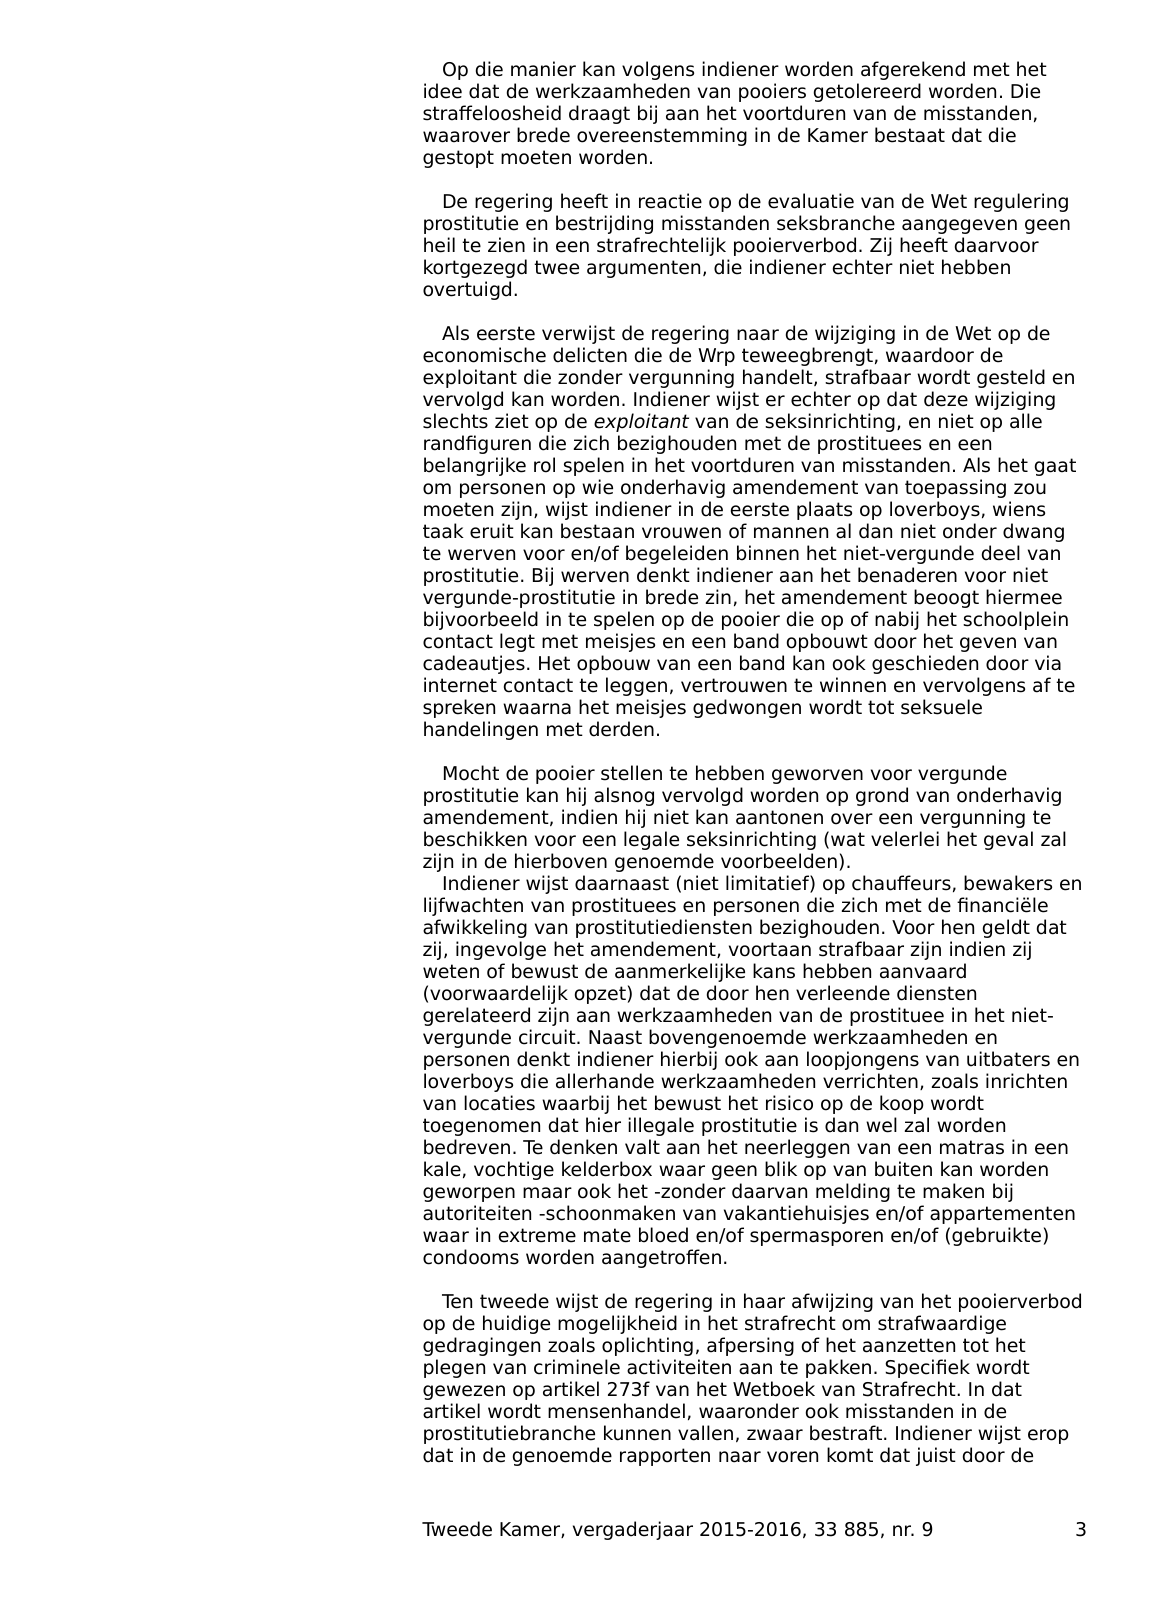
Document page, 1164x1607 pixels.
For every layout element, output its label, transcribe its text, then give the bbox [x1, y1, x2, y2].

text Als eerste verwijst de regering naar de wijziging in de Wet op de economische delicten die de Wrp teweegbrengt, waardoor de exploitant die zonder vergunning handelt, strafbaar wordt gesteld en vervolgd kan worden. Indiener wijst er echter op dat deze wijziging slechts ziet op de exploitant van de seksinrichting, en niet op alle randfiguren die zich bezighouden met de prostituees en een belangrijke rol spelen in het voortduren van misstanden. Als het gaat om personen op wie onderhavig amendement van toepassing zou moeten zijn, wijst indiener in de eerste plaats op loverboys, wiens taak eruit kan bestaan vrouwen of mannen al dan niet onder dwang te werven voor en/of begeleiden binnen het niet-vergunde deel van prostitutie. Bij werven denkt indiener aan het benaderen voor niet vergunde-prostitutie in brede zin, het amendement beoogt hiermee bijvoorbeeld in te spelen op de pooier die op of nabij het schoolplein contact legt met meisjes en een band opbouwt door het geven van cadeautjes. Het opbouw van een band kan ook geschieden door via internet contact te leggen, vertrouwen te winnen en vervolgens af te spreken waarna het meisjes gedwongen wordt tot seksuele handelingen met derden. [422, 323, 1087, 741]
text Indiener wijst daarnaast (niet limitatief) op chauffeurs, bewakers en lijfwachten van prostituees en personen die zich met de financiële afwikkeling van prostitutiediensten bezighouden. Voor hen geldt dat zij, ingevolge het amendement, voortaan strafbaar zijn indien zij weten of bewust de aanmerkelijke kans hebben aanvaard (voorwaardelijk opzet) dat de door hen verleende diensten gerelateerd zijn aan werkzaamheden van de prostituee in het niet-vergunde circuit. Naast bovengenoemde werkzaamheden en personen denkt indiener hierbij ook aan loopjongens van uitbaters en loverboys die allerhande werkzaamheden verrichten, zoals inrichten van locaties waarbij het bewust het risico op de koop wordt toegenomen dat hier illegale prostitutie is dan wel zal worden bedreven. Te denken valt aan het neerleggen van een matras in een kale, vochtige kelderbox waar geen blik op van buiten kan worden geworpen maar ook het -zonder daarvan melding te maken bij autoriteiten -schoonmaken van vakantiehuisjes en/of appartementen waar in extreme mate bloed en/of spermasporen en/of (gebruikte) condooms worden aangetroffen. [422, 873, 1087, 1268]
text Op die manier kan volgens indiener worden afgerekend met het idee dat de werkzaamheden van pooiers getolereerd worden. Die straffeloosheid draagt bij aan het voortduren van de misstanden, waarover brede overeenstemming in de Kamer bestaat dat die gestopt moeten worden. [422, 59, 1087, 169]
text Ten tweede wijst de regering in haar afwijzing van het pooierverbod op de huidige mogelijkheid in het strafrecht om strafwaardige gedragingen zoals oplichting, afpersing of het aanzetten tot het plegen van criminele activiteiten aan te pakken. Specifiek wordt gewezen op artikel 273f van het Wetboek van Strafrecht. In dat artikel wordt mensenhandel, waaronder ook misstanden in de prostitutiebranche kunnen vallen, zwaar bestraft. Indiener wijst erop dat in de genoemde rapporten naar voren komt dat juist door de [422, 1291, 1087, 1467]
text Mocht de pooier stellen te hebben geworven voor vergunde prostitutie kan hij alsnog vervolgd worden op grond van onderhavig amendement, indien hij niet kan aantonen over een vergunning te beschikken voor een legale seksinrichting (wat velerlei het geval zal zijn in de hierboven genoemde voorbeelden). [422, 763, 1087, 873]
text De regering heeft in reactie op de evaluatie van de Wet regulering prostitutie en bestrijding misstanden seksbranche aangegeven geen heil te zien in een strafrechtelijk pooierverbod. Zij heeft daarvoor kortgezegd twee argumenten, die indiener echter niet hebben overtuigd. [422, 191, 1087, 301]
